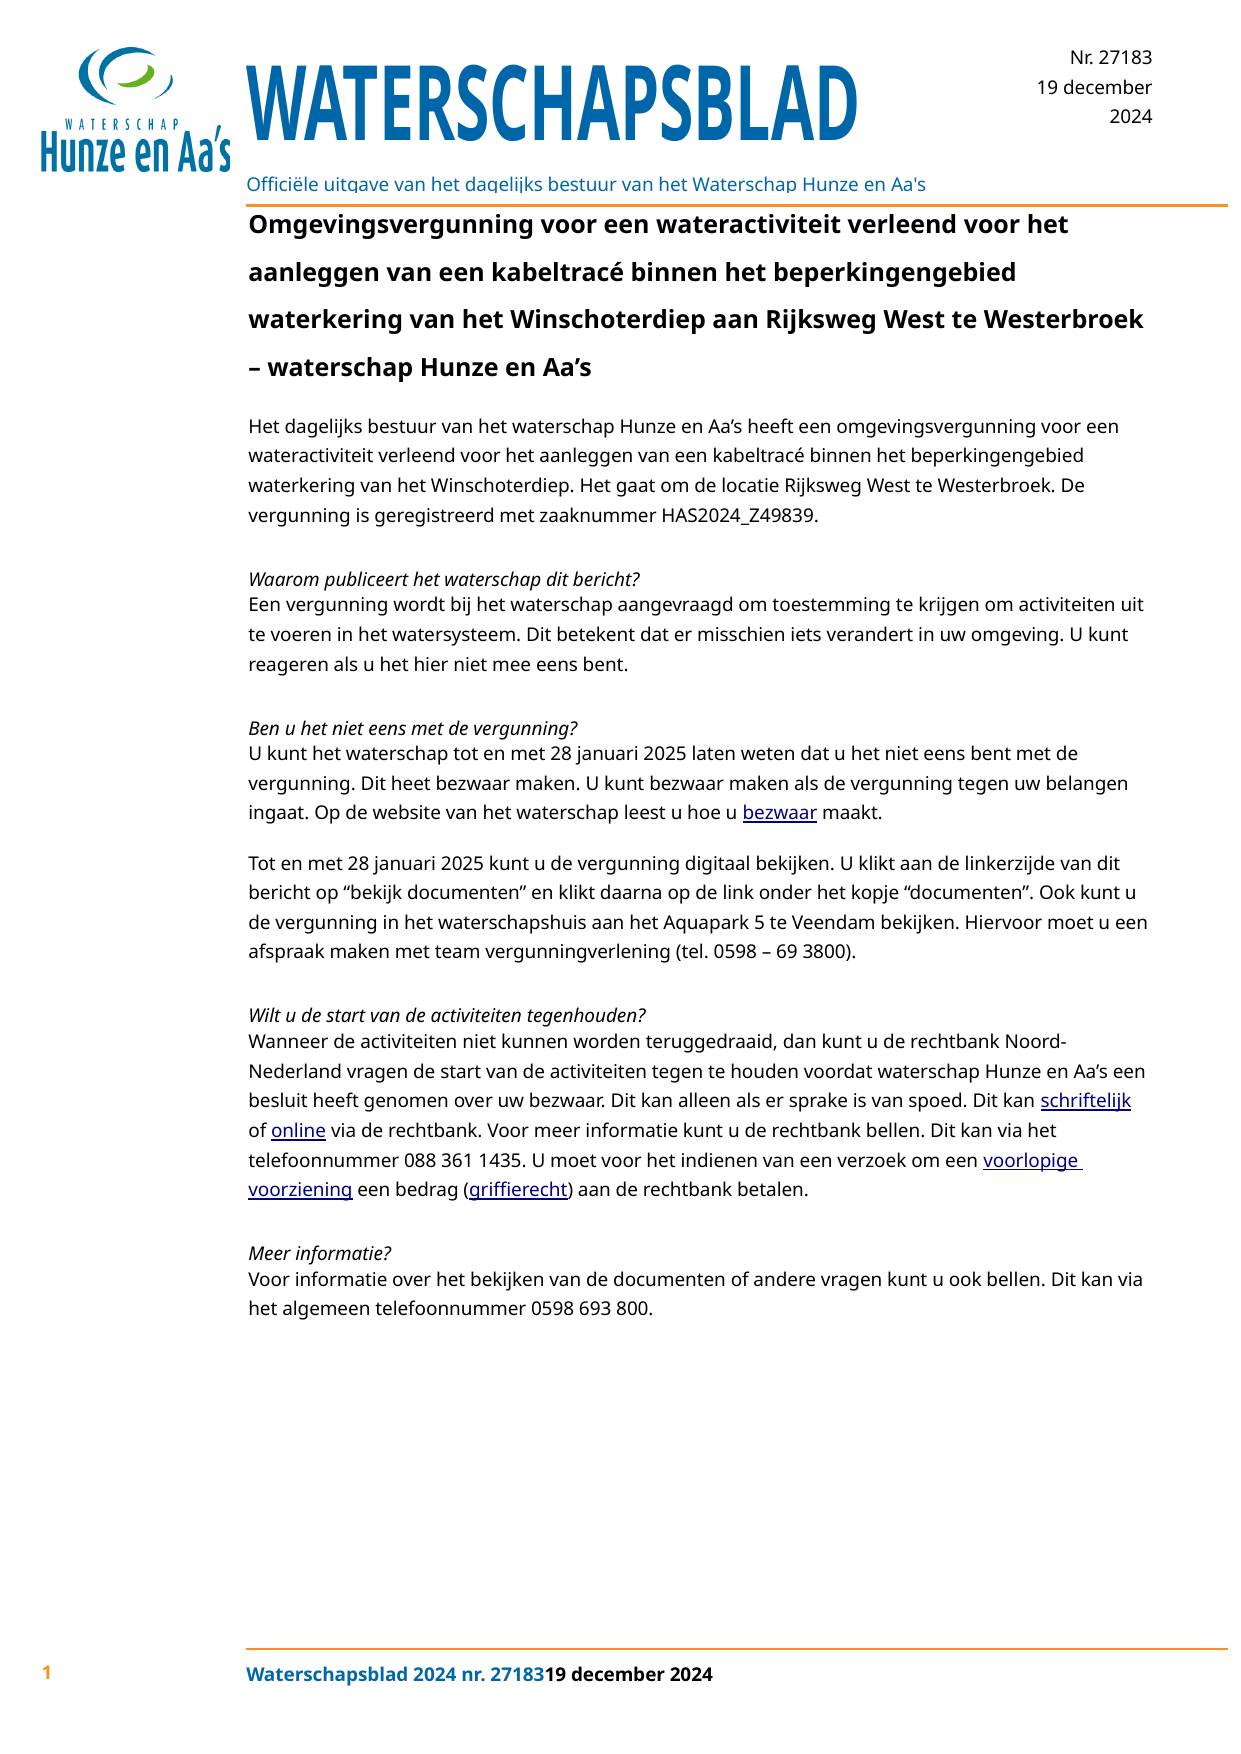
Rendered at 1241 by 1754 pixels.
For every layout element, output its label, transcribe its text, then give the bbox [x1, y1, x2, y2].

picture [183, 163, 191, 172]
text Wilt u de start van de activiteiten tegenhouden? [248, 1003, 1152, 1028]
text U kunt het waterschap tot en met 28 januari 2025 laten weten dat u het niet eens bent met de vergunning. Dit heet bezwaar maken. U kunt bezwaar maken als de vergunning tegen uw belangen ingaat. Op de website van het waterschap leest u hoe u bezwaar maakt. [248, 740, 1152, 825]
text Waarom publiceert het waterschap dit bericht? [248, 566, 1152, 592]
text Wanneer de activiteiten niet kunnen worden teruggedraaid, dan kunt u de rechtbank Noord-Nederland vragen de start van de activiteiten tegen te houden voordat waterschap Hunze en Aa’s een besluit heeft genomen over uw bezwaar. Dit kan alleen als er sprake is van spoed. Dit kan schriftelijk of online via de rechtbank. Voor meer informatie kunt u de rechtbank bellen. Dit kan via het telefoonnummer 088 361 1435. U moet voor het indienen van een verzoek om een voorlopige voorziening een bedrag (griffierecht) aan de rechtbank betalen. [248, 1028, 1152, 1202]
picture [41, 47, 231, 172]
text Tot en met 28 januari 2025 kunt u de vergunning digitaal bekijken. U klikt aan de linkerzijde van dit bericht op “bekijk documenten” en klikt daarna op de link onder het kopje “documenten”. Ook kunt u de vergunning in het waterschapshuis aan het Aquapark 5 te Veendam bekijken. Hiervoor moet u een afspraak maken met team vergunningverlening (tel. 0598 – 69 3800). [248, 850, 1152, 964]
text Omgevingsvergunning voor een wateractiviteit verleend voor het aanleggen van een kabeltracé binnen het beperkingengebied waterkering van het Winschoterdiep aan Rijksweg West te Westerbroek – waterschap Hunze en Aa’s [248, 207, 1152, 384]
text Voor informatie over het bekijken van de documenten of andere vragen kunt u ook bellen. Dit kan via het algemeen telefoonnummer 0598 693 800. [248, 1266, 1152, 1321]
text Ben u het niet eens met de vergunning? [248, 715, 1152, 740]
picture [47, 154, 51, 172]
picture [226, 145, 231, 156]
text Een vergunning wordt bij het waterschap aangevraagd om toestemming te krijgen om activiteiten uit te voeren in het watersysteem. Dit betekent dat er misschien iets verandert in uw omgeving. U kunt reageren als u het hier niet mee eens bent. [248, 592, 1152, 676]
text Het dagelijks bestuur van het waterschap Hunze en Aa’s heeft een omgevingsvergunning voor een wateractiviteit verleend voor het aanleggen van een kabeltracé binnen het beperkingengebied waterkering van het Winschoterdiep. Het gaat om de locatie Rijksweg West te Westerbroek. De vergunning is geregistreerd met zaaknummer HAS2024_Z49839. [248, 413, 1152, 528]
text Meer informatie? [248, 1240, 1152, 1266]
